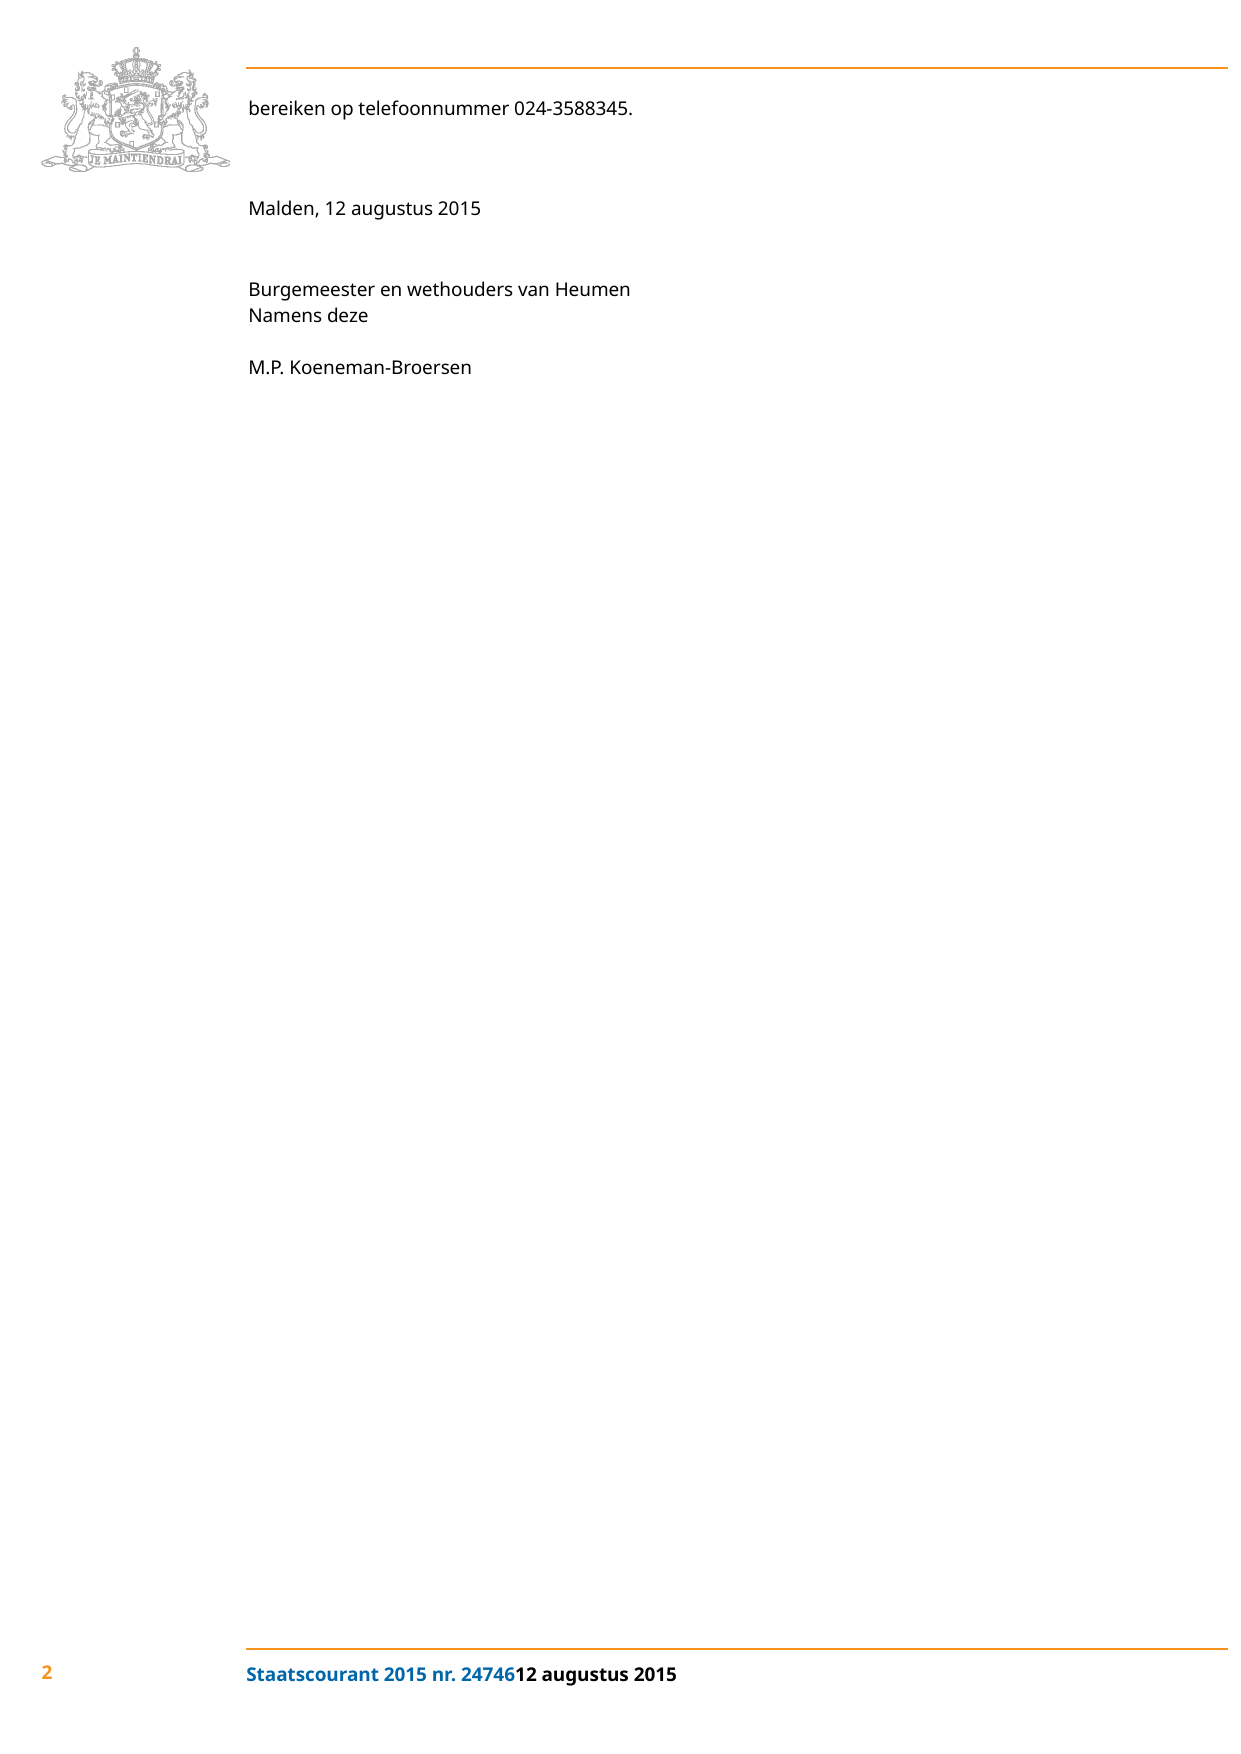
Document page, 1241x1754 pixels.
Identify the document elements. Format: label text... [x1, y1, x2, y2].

text Malden, 12 augustus 2015 [248, 196, 1152, 221]
text Burgemeester en wethouders van Heumen [248, 277, 1152, 302]
text bereiken op telefoonnummer 024-3588345. [248, 95, 1152, 121]
text Namens deze [248, 302, 1152, 328]
picture [41, 47, 231, 172]
text M.P. Koeneman-Broersen [248, 354, 1152, 379]
